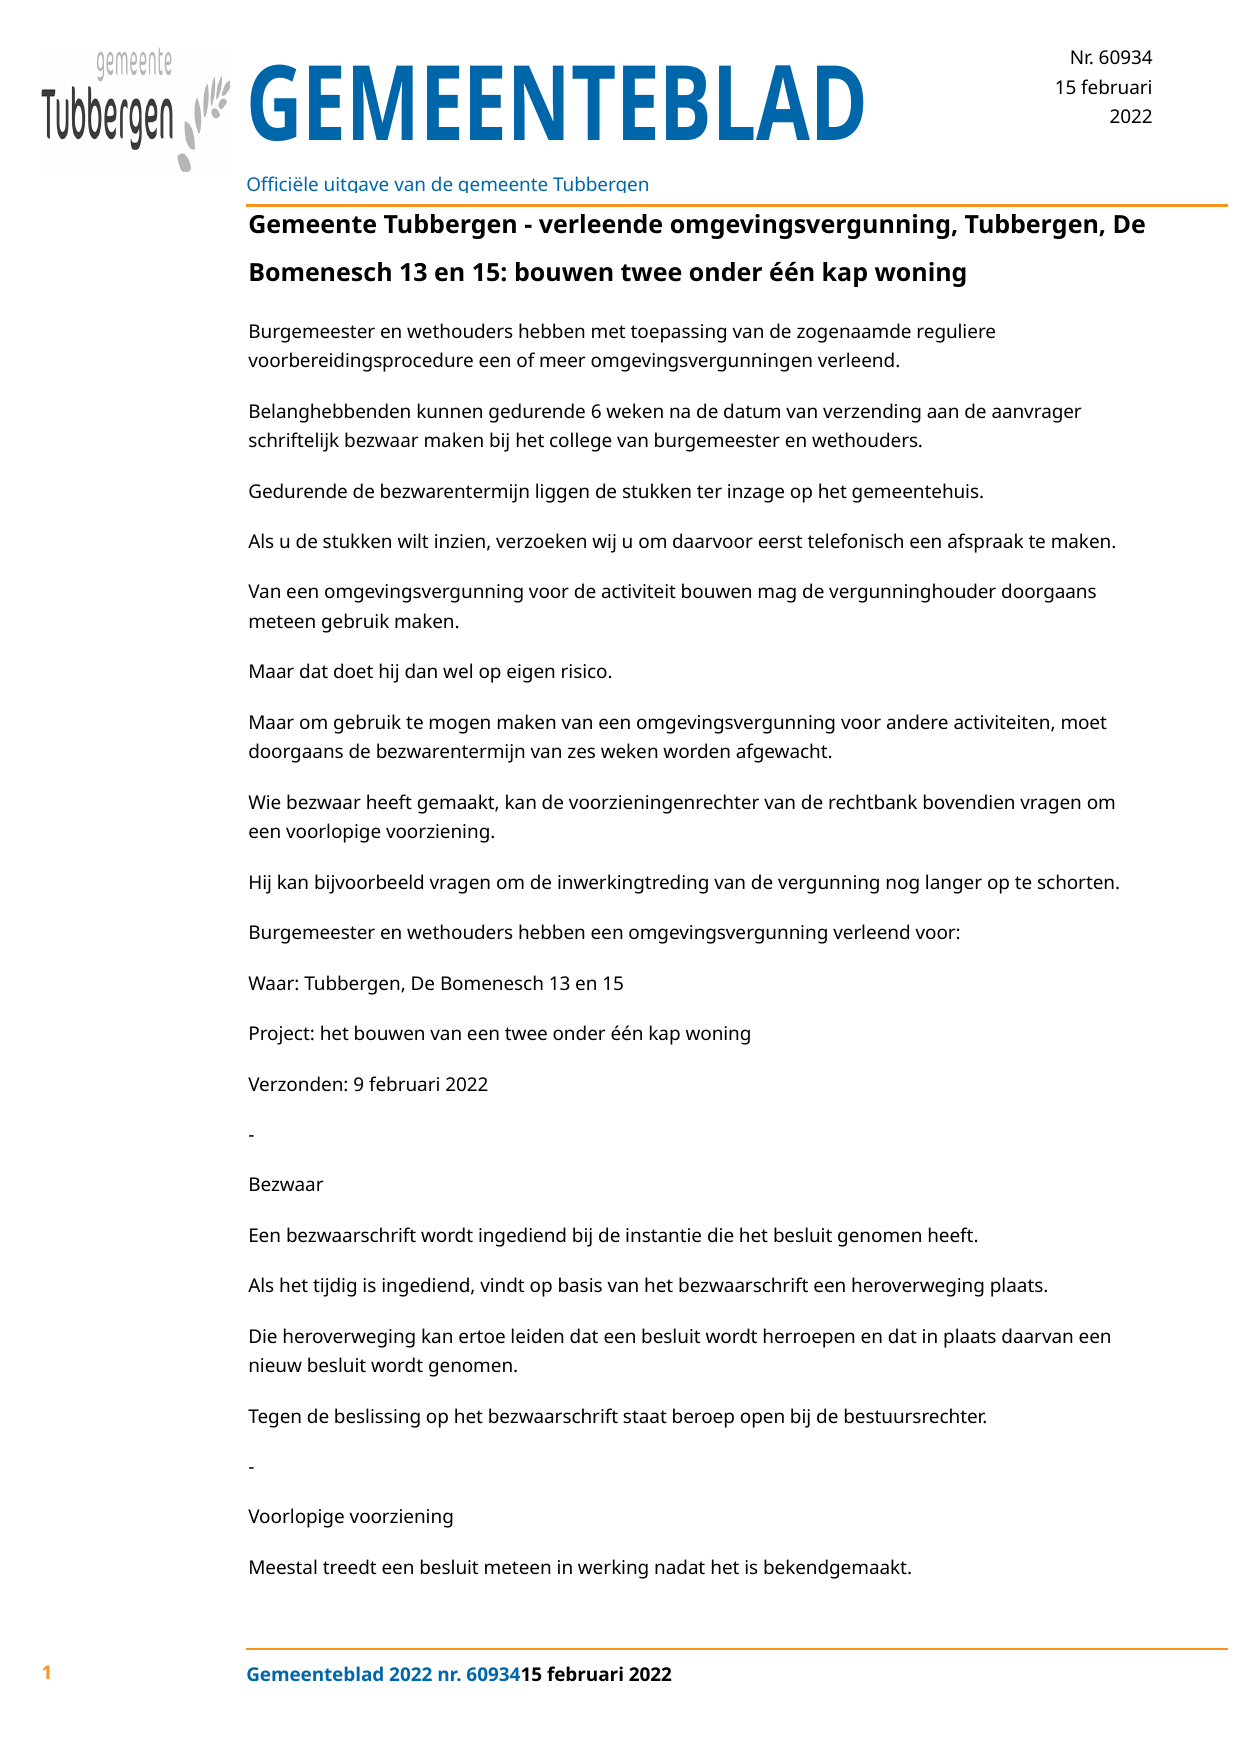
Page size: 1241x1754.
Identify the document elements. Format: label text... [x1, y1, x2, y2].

text Bezwaar [248, 1172, 1152, 1197]
text Gemeente Tubbergen - verleende omgevingsvergunning, Tubbergen, De Bomenesch 13 en 15: bouwen twee onder één kap woning [248, 207, 1152, 288]
picture [41, 47, 231, 172]
text Maar om gebruik te mogen maken van een omgevingsvergunning voor andere activiteiten, moet doorgaans de bezwarentermijn van zes weken worden afgewacht. [248, 709, 1152, 764]
text Verzonden: 9 februari 2022 [248, 1071, 1152, 1097]
text Burgemeester en wethouders hebben met toepassing van de zogenaamde reguliere voorbereidingsprocedure een of meer omgevingsvergunningen verleend. [248, 318, 1152, 373]
text Meestal treedt een besluit meteen in werking nadat het is bekendgemaakt. [248, 1554, 1152, 1580]
text Voorlopige voorziening [248, 1504, 1152, 1529]
text - [248, 1453, 1152, 1479]
text - [248, 1121, 1152, 1147]
text Waar: Tubbergen, De Bomenesch 13 en 15 [248, 970, 1152, 996]
text Belanghebbenden kunnen gedurende 6 weken na de datum van verzending aan de aanvrager schriftelijk bezwaar maken bij het college van burgemeester en wethouders. [248, 398, 1152, 453]
text Wie bezwaar heeft gemaakt, kan de voorzieningenrechter van de rechtbank bovendien vragen om een voorlopige voorziening. [248, 789, 1152, 844]
text Project: het bouwen van een twee onder één kap woning [248, 1020, 1152, 1046]
text Als het tijdig is ingediend, vindt op basis van het bezwaarschrift een heroverweging plaats. [248, 1272, 1152, 1298]
text Van een omgevingsvergunning voor de activiteit bouwen mag de vergunninghouder doorgaans meteen gebruik maken. [248, 579, 1152, 634]
text Als u de stukken wilt inzien, verzoeken wij u om daarvoor eerst telefonisch een afspraak te maken. [248, 528, 1152, 554]
text Die heroverweging kan ertoe leiden dat een besluit wordt herroepen en dat in plaats daarvan een nieuw besluit wordt genomen. [248, 1323, 1152, 1378]
text Een bezwaarschrift wordt ingediend bij de instantie die het besluit genomen heeft. [248, 1222, 1152, 1248]
text Hij kan bijvoorbeeld vragen om de inwerkingtreding van de vergunning nog langer op te schorten. [248, 869, 1152, 895]
text Burgemeester en wethouders hebben een omgevingsvergunning verleend voor: [248, 919, 1152, 945]
text Tegen de beslissing op het bezwaarschrift staat beroep open bij de bestuursrechter. [248, 1403, 1152, 1429]
text Maar dat doet hij dan wel op eigen risico. [248, 659, 1152, 684]
text Gedurende de bezwarentermijn liggen de stukken ter inzage op het gemeentehuis. [248, 478, 1152, 504]
